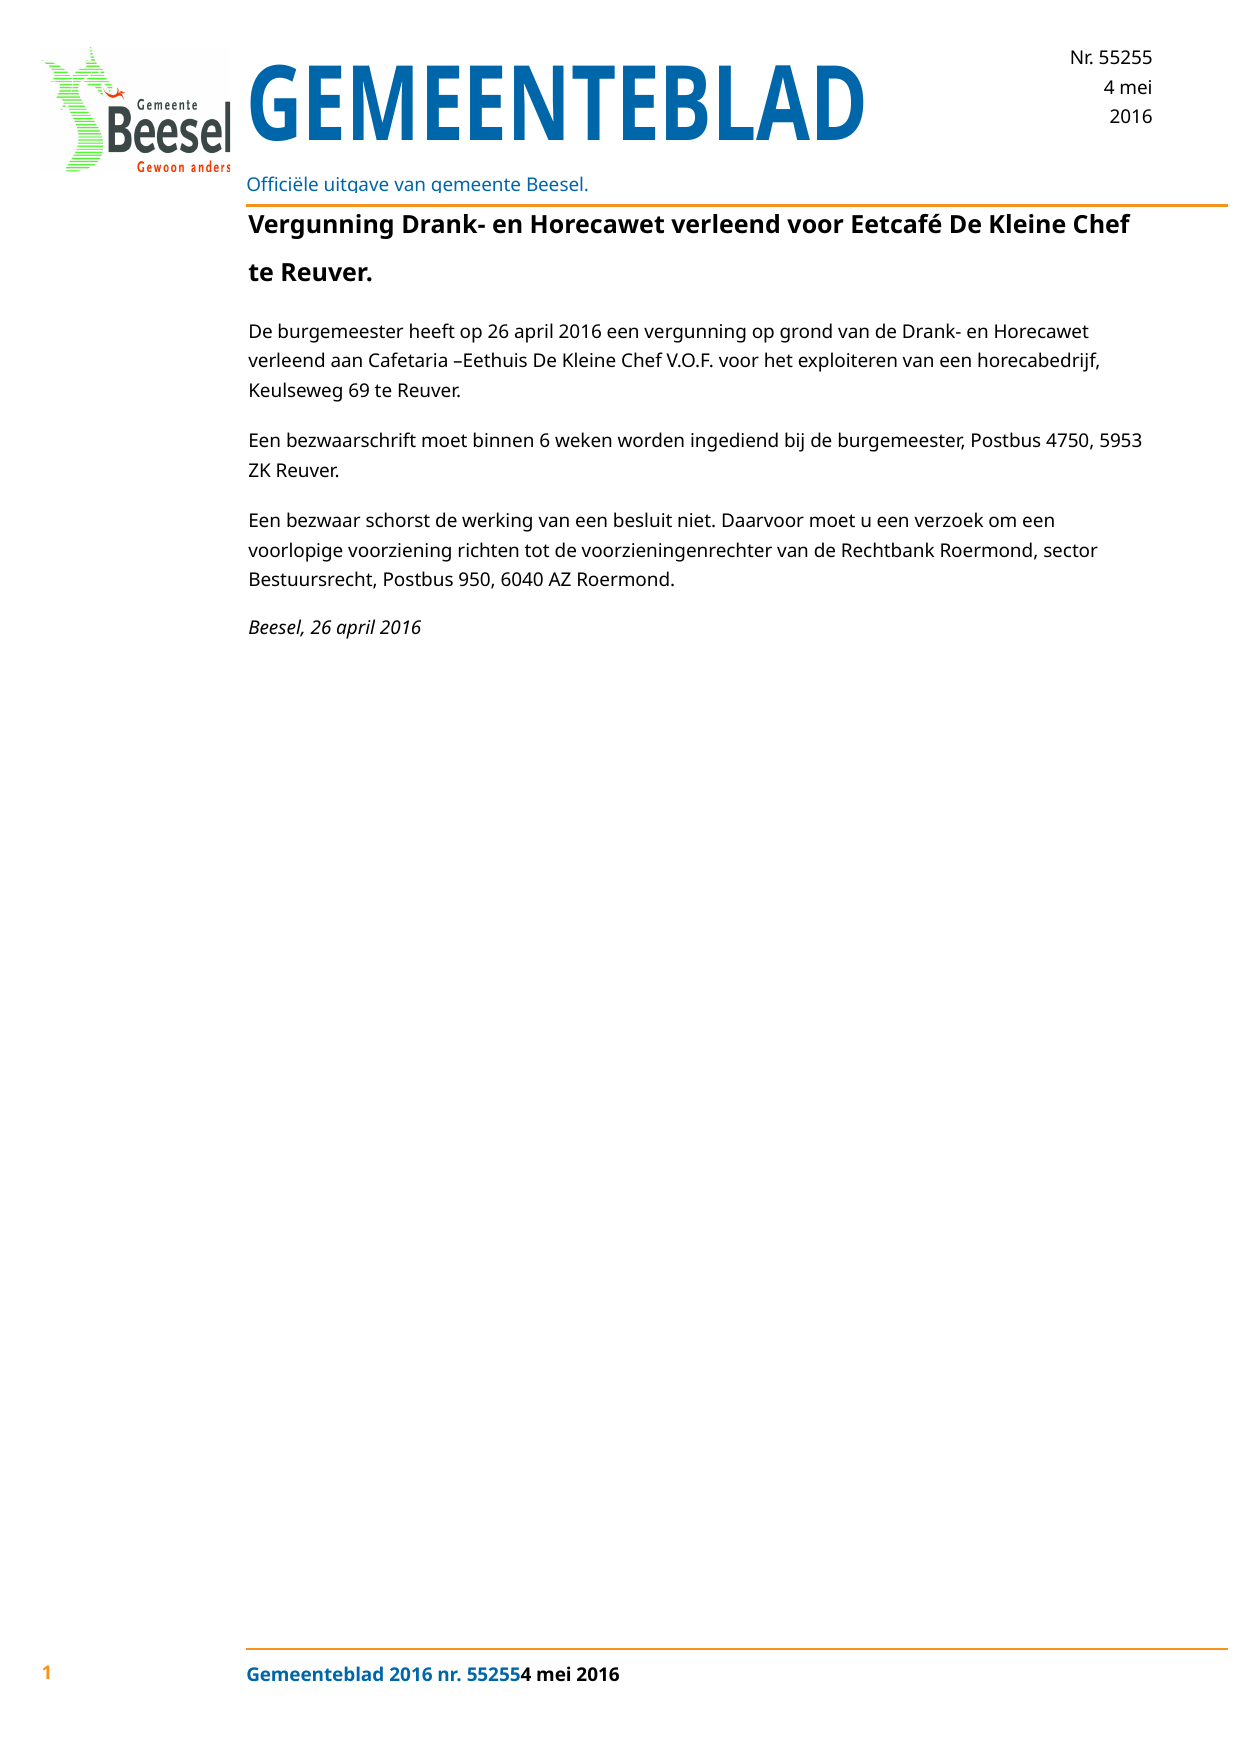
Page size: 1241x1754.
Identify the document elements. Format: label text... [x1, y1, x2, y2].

text De burgemeester heeft op 26 april 2016 een vergunning op grond van de Drank- en Horecawet verleend aan Cafetaria –Eethuis De Kleine Chef V.O.F. voor het exploiteren van een horecabedrijf, Keulseweg 69 te Reuver. [248, 318, 1152, 403]
picture [41, 47, 231, 172]
text Een bezwaarschrift moet binnen 6 weken worden ingediend bij de burgemeester, Postbus 4750, 5953 ZK Reuver. [248, 427, 1152, 483]
text Beesel, 26 april 2016 [248, 614, 1152, 640]
text Een bezwaar schorst de werking van een besluit niet. Daarvoor moet u een verzoek om een voorlopige voorziening richten tot de voorzieningenrechter van de Rechtbank Roermond, sector Bestuursrecht, Postbus 950, 6040 AZ Roermond. [248, 507, 1152, 592]
text Vergunning Drank- en Horecawet verleend voor Eetcafé De Kleine Chef te Reuver. [248, 207, 1152, 288]
